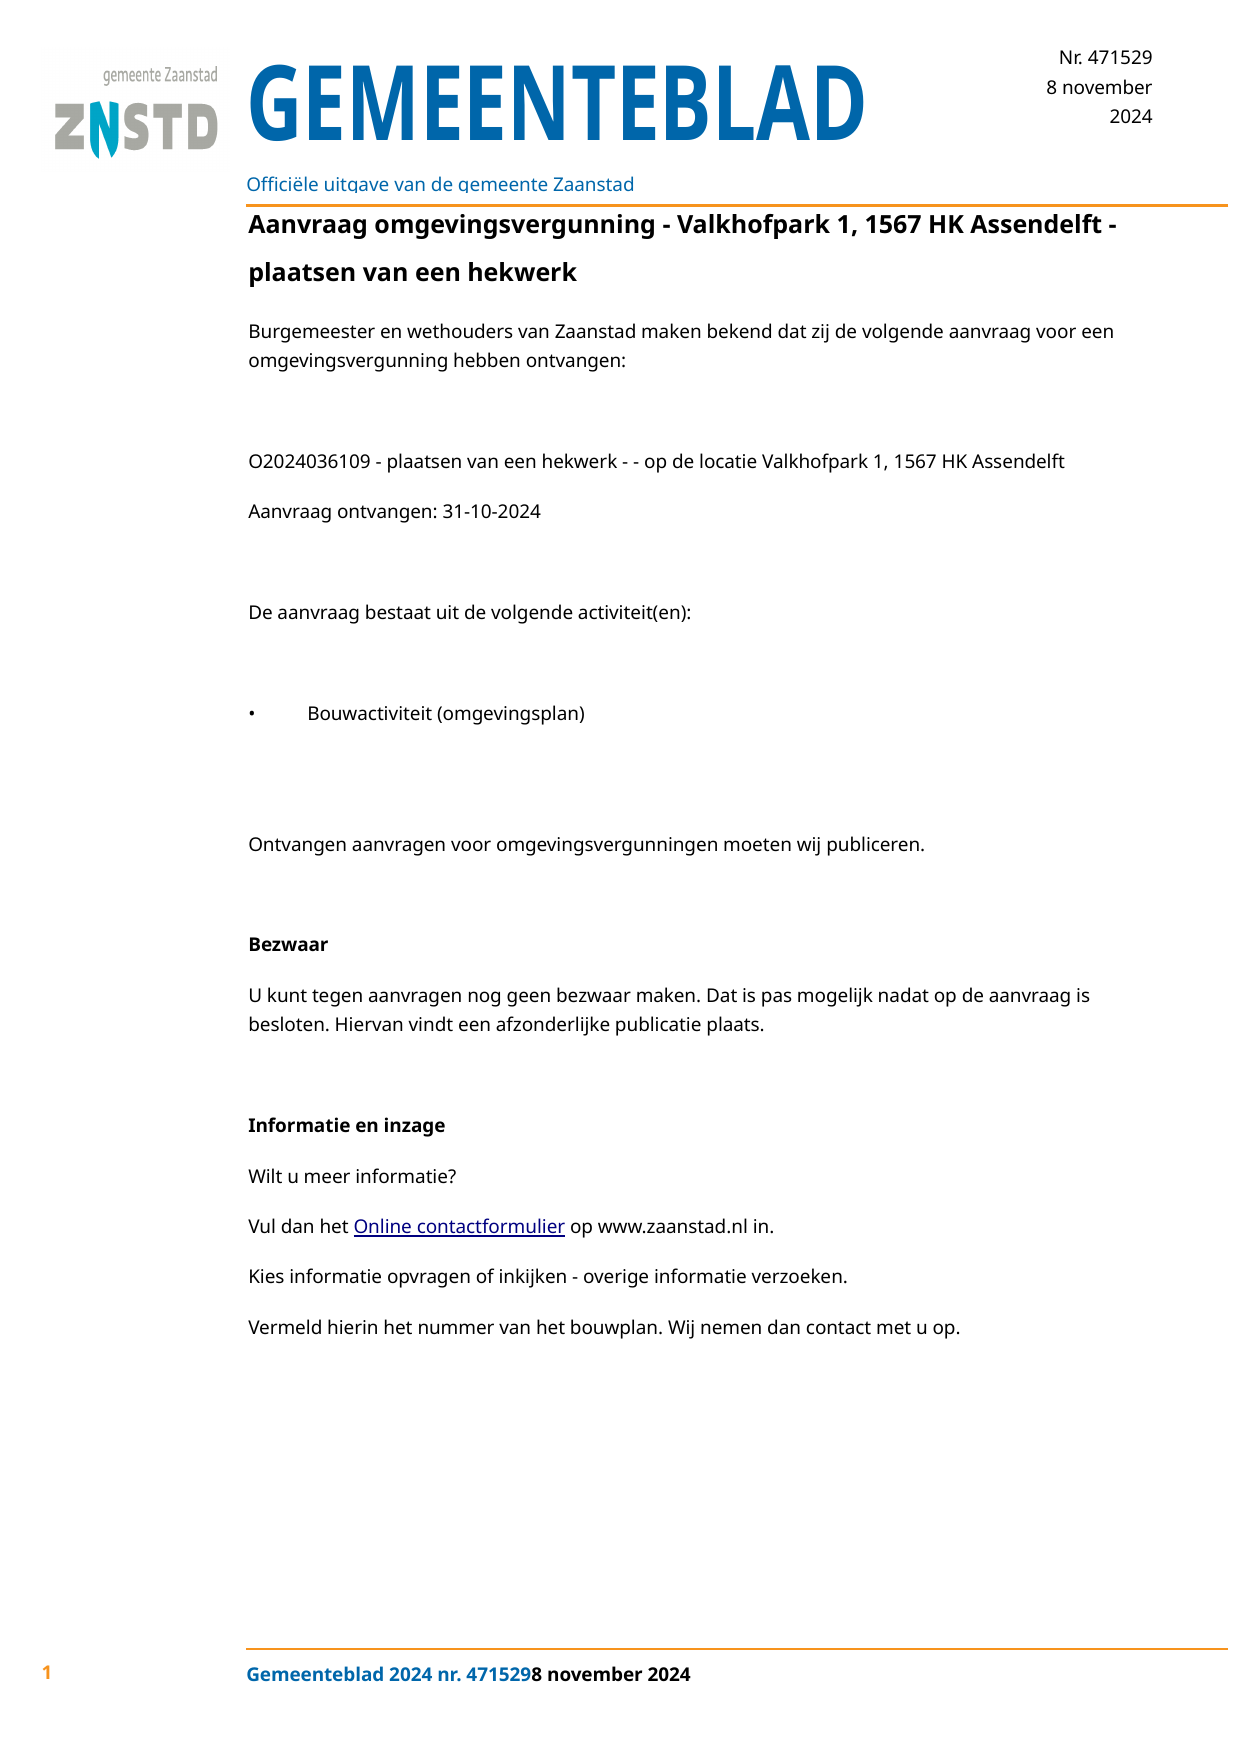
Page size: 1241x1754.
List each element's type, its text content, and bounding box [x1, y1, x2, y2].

text Burgemeester en wethouders van Zaanstad maken bekend dat zij de volgende aanvraag voor een omgevingsvergunning hebben ontvangen: [248, 318, 1152, 373]
text Bezwaar [248, 932, 1152, 957]
text De aanvraag bestaat uit de volgende activiteit(en): [248, 599, 1152, 625]
picture [41, 47, 231, 172]
text Vermeld hierin het nummer van het bouwplan. Wij nemen dan contact met u op. [248, 1314, 1152, 1340]
list Bouwactiviteit (omgevingsplan) [248, 700, 1152, 726]
text Ontvangen aanvragen voor omgevingsvergunningen moeten wij publiceren. [248, 831, 1152, 857]
text Wilt u meer informatie? [248, 1163, 1152, 1189]
text U kunt tegen aanvragen nog geen bezwaar maken. Dat is pas mogelijk nadat op de aanvraag is besloten. Hiervan vindt een afzonderlijke publicatie plaats. [248, 982, 1152, 1037]
text Aanvraag ontvangen: 31-10-2024 [248, 499, 1152, 524]
text Informatie en inzage [248, 1112, 1152, 1138]
text Kies informatie opvragen of inkijken - overige informatie verzoeken. [248, 1264, 1152, 1289]
text O2024036109 - plaatsen van een hekwerk - - op de locatie Valkhofpark 1, 1567 HK Assendelft [248, 448, 1152, 474]
text Vul dan het Online contactformulier op www.zaanstad.nl in. [248, 1213, 1152, 1239]
text Aanvraag omgevingsvergunning - Valkhofpark 1, 1567 HK Assendelft - plaatsen van een hekwerk [248, 207, 1152, 288]
